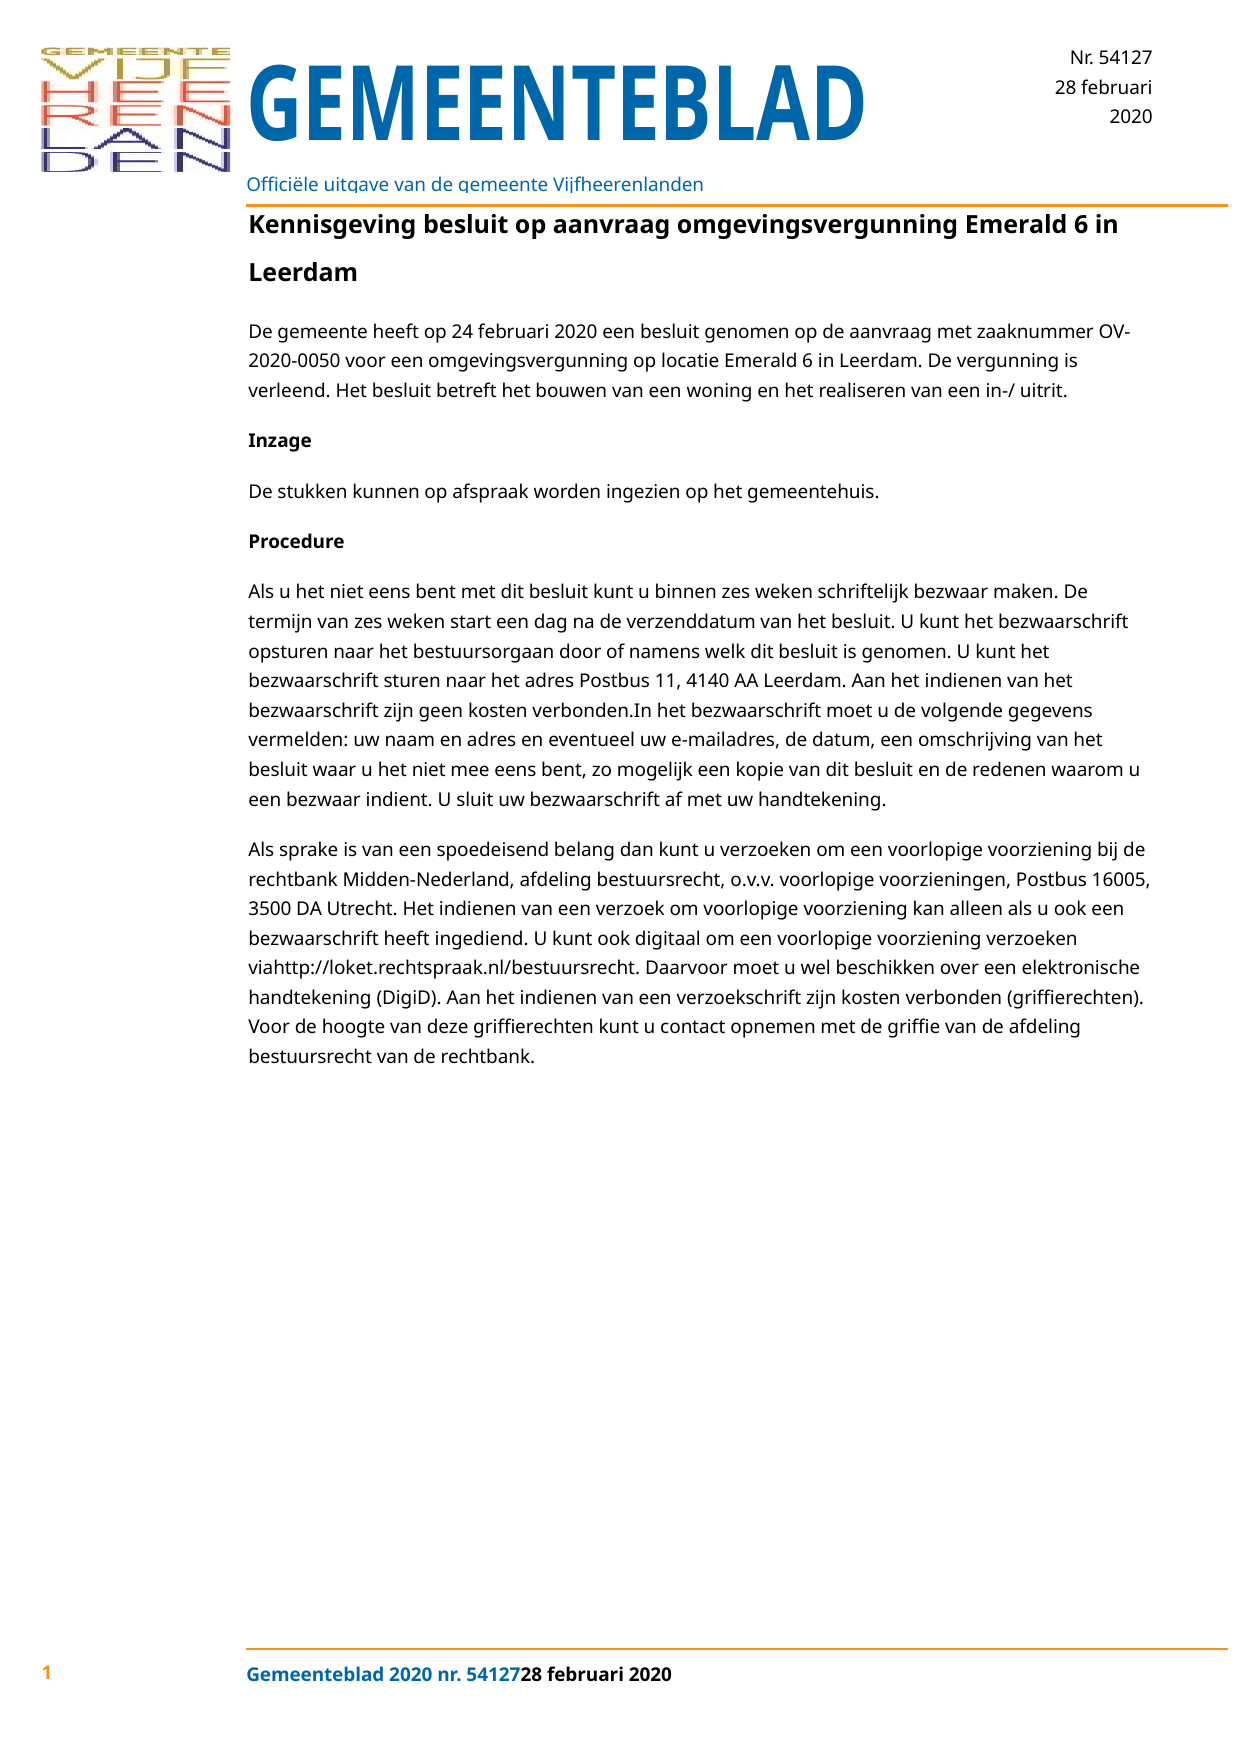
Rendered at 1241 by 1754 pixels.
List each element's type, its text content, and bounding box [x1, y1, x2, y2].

picture [41, 47, 231, 172]
text De stukken kunnen op afspraak worden ingezien op het gemeentehuis. [248, 478, 1152, 504]
text Als u het niet eens bent met dit besluit kunt u binnen zes weken schriftelijk bezwaar maken. De termijn van zes weken start een dag na de verzenddatum van het besluit. U kunt het bezwaarschrift opsturen naar het bestuursorgaan door of namens welk dit besluit is genomen. U kunt het bezwaarschrift sturen naar het adres Postbus 11, 4140 AA Leerdam. Aan het indienen van het bezwaarschrift zijn geen kosten verbonden.In het bezwaarschrift moet u de volgende gegevens vermelden: uw naam en adres en eventueel uw e-mailadres, de datum, een omschrijving van het besluit waar u het niet mee eens bent, zo mogelijk een kopie van dit besluit en de redenen waarom u een bezwaar indient. U sluit uw bezwaarschrift af met uw handtekening. [248, 579, 1152, 812]
text De gemeente heeft op 24 februari 2020 een besluit genomen op de aanvraag met zaaknummer OV-2020-0050 voor een omgevingsvergunning op locatie Emerald 6 in Leerdam. De vergunning is verleend. Het besluit betreft het bouwen van een woning en het realiseren van een in-/ uitrit. [248, 318, 1152, 403]
text Procedure [248, 528, 1152, 554]
text Als sprake is van een spoedeisend belang dan kunt u verzoeken om een voorlopige voorziening bij de rechtbank Midden-Nederland, afdeling bestuursrecht, o.v.v. voorlopige voorzieningen, Postbus 16005, 3500 DA Utrecht. Het indienen van een verzoek om voorlopige voorziening kan alleen als u ook een bezwaarschrift heeft ingediend. U kunt ook digitaal om een voorlopige voorziening verzoeken viahttp://loket.rechtspraak.nl/bestuursrecht. Daarvoor moet u wel beschikken over een elektronische handtekening (DigiD). Aan het indienen van een verzoekschrift zijn kosten verbonden (griffierechten). Voor de hoogte van deze griffierechten kunt u contact opnemen met de griffie van de afdeling bestuursrecht van de rechtbank. [248, 836, 1152, 1069]
text Inzage [248, 427, 1152, 453]
text Kennisgeving besluit op aanvraag omgevingsvergunning Emerald 6 in Leerdam [248, 207, 1152, 288]
